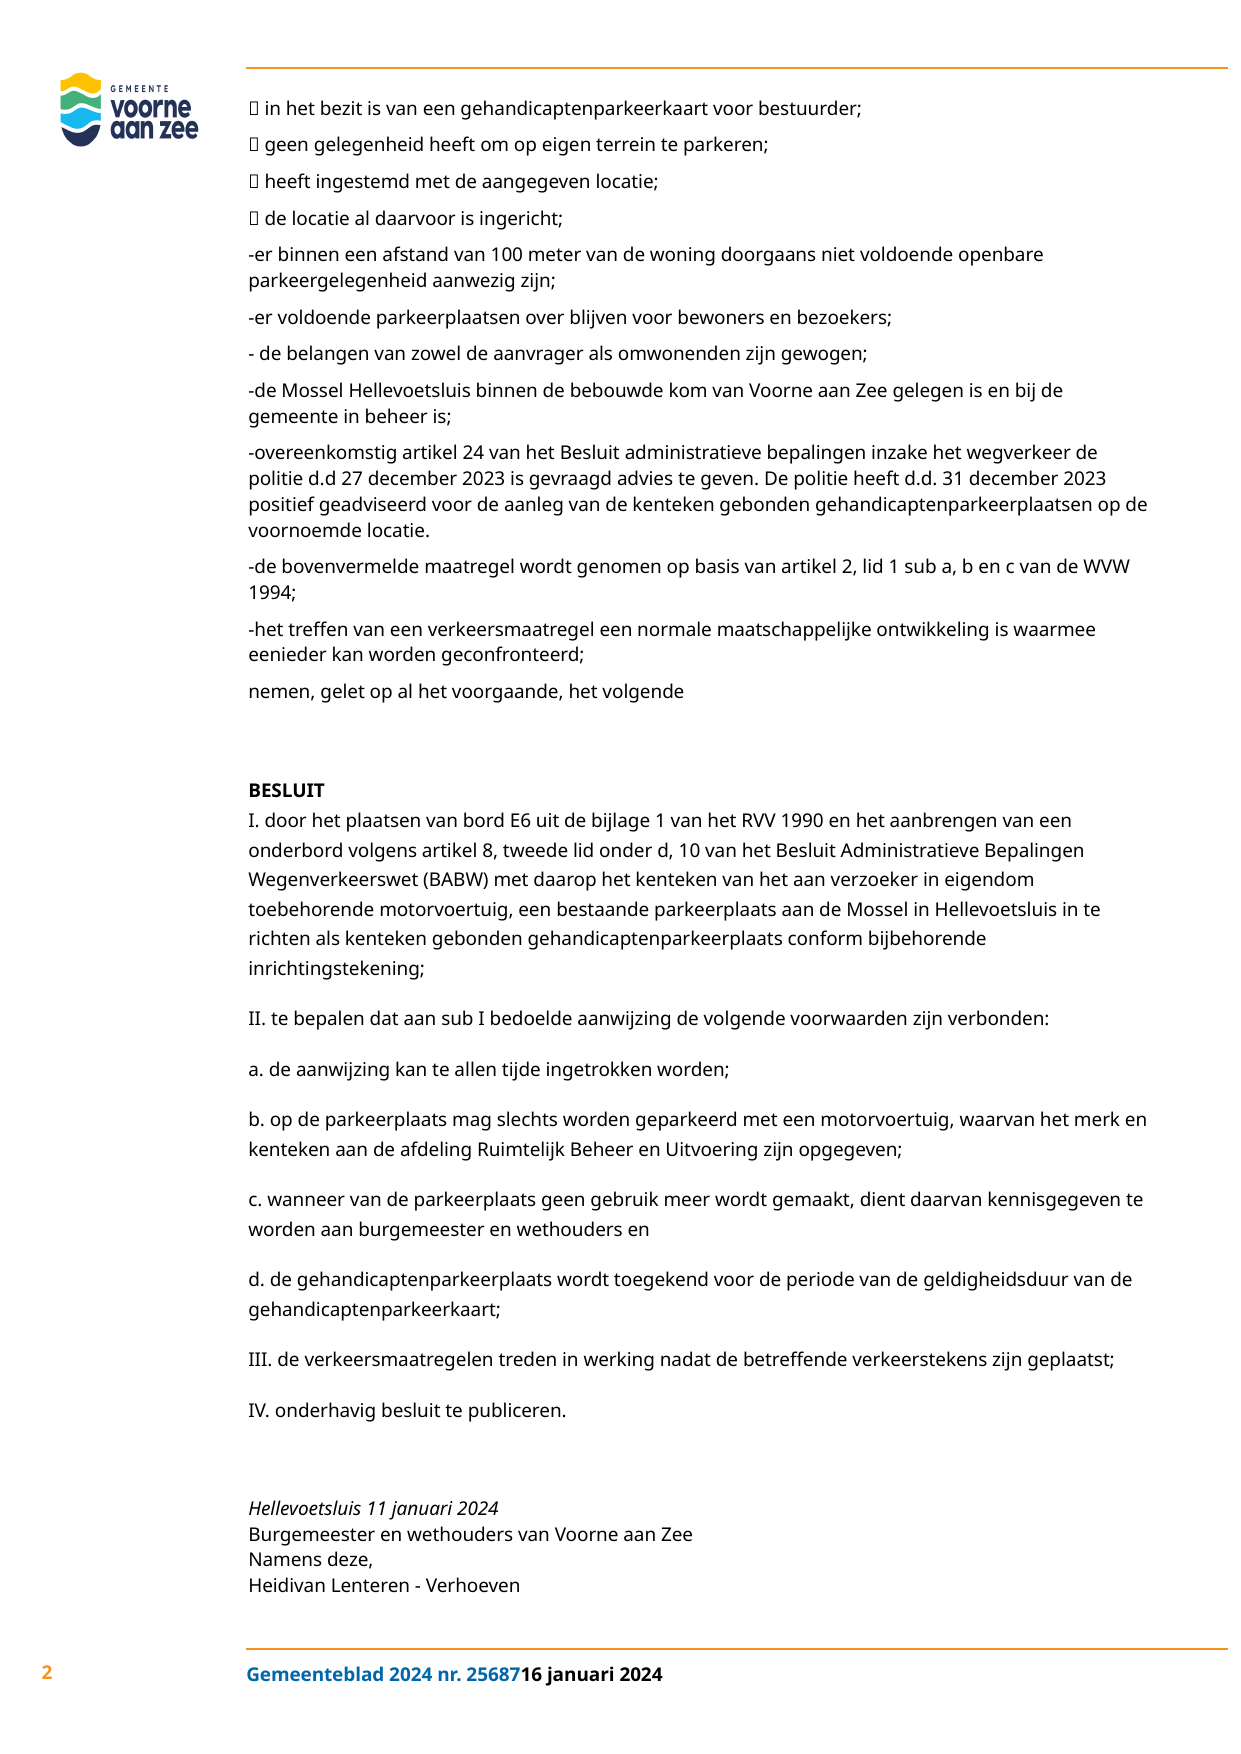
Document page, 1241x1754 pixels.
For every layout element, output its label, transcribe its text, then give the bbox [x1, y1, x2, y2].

text  de locatie al daarvoor is ingericht; [248, 205, 1152, 231]
text nemen, gelet op al het voorgaande, het volgende [248, 678, 1152, 704]
text Heidivan Lenteren - Verhoeven [248, 1572, 1152, 1598]
text Burgemeester en wethouders van Voorne aan Zee [248, 1521, 1152, 1546]
text IV. onderhavig besluit te publiceren. [248, 1397, 1152, 1422]
text d. de gehandicaptenparkeerplaats wordt toegekend voor de periode van de geldigheidsduur van de gehandicaptenparkeerkaart; [248, 1266, 1152, 1322]
picture [41, 47, 231, 172]
text I. door het plaatsen van bord E6 uit de bijlage 1 van het RVV 1990 en het aanbrengen van een onderbord volgens artikel 8, tweede lid onder d, 10 van het Besluit Administratieve Bepalingen Wegenverkeerswet (BABW) met daarop het kenteken van het aan verzoeker in eigendom toebehorende motorvoertuig, een bestaande parkeerplaats aan de Mossel in Hellevoetsluis in te richten als kenteken gebonden gehandicaptenparkeerplaats conform bijbehorende inrichtingstekening; [248, 807, 1152, 981]
text -er voldoende parkeerplaatsen over blijven voor bewoners en bezoekers; [248, 304, 1152, 329]
text -de Mossel Hellevoetsluis binnen de bebouwde kom van Voorne aan Zee gelegen is en bij de gemeente in beheer is; [248, 377, 1152, 429]
text Namens deze, [248, 1546, 1152, 1572]
text II. te bepalen dat aan sub I bedoelde aanwijzing de volgende voorwaarden zijn verbonden: [248, 1006, 1152, 1031]
text a. de aanwijzing kan te allen tijde ingetrokken worden; [248, 1056, 1152, 1082]
text Hellevoetsluis 11 januari 2024 [248, 1495, 1152, 1521]
text - de belangen van zowel de aanvrager als omwonenden zijn gewogen; [248, 341, 1152, 366]
text BESLUIT [248, 778, 1152, 803]
text -overeenkomstig artikel 24 van het Besluit administratieve bepalingen inzake het wegverkeer de politie d.d 27 december 2023 is gevraagd advies te geven. De politie heeft d.d. 31 december 2023 positief geadviseerd voor de aanleg van de kenteken gebonden gehandicaptenparkeerplaatsen op de voornoemde locatie. [248, 439, 1152, 542]
text -de bovenvermelde maatregel wordt genomen op basis van artikel 2, lid 1 sub a, b en c van de WVW 1994; [248, 553, 1152, 605]
text -er binnen een afstand van 100 meter van de woning doorgaans niet voldoende openbare parkeergelegenheid aanwezig zijn; [248, 241, 1152, 293]
text -het treffen van een verkeersmaatregel een normale maatschappelijke ontwikkeling is waarmee eenieder kan worden geconfronteerd; [248, 616, 1152, 667]
text c. wanneer van de parkeerplaats geen gebruik meer wordt gemaakt, dient daarvan kennisgegeven te worden aan burgemeester en wethouders en [248, 1186, 1152, 1242]
text b. op de parkeerplaats mag slechts worden geparkeerd met een motorvoertuig, waarvan het merk en kenteken aan de afdeling Ruimtelijk Beheer en Uitvoering zijn opgegeven; [248, 1106, 1152, 1162]
text  in het bezit is van een gehandicaptenparkeerkaart voor bestuurder; [248, 95, 1152, 121]
text III. de verkeersmaatregelen treden in werking nadat de betreffende verkeerstekens zijn geplaatst; [248, 1346, 1152, 1372]
text  geen gelegenheid heeft om op eigen terrein te parkeren; [248, 131, 1152, 157]
text  heeft ingestemd met de aangegeven locatie; [248, 168, 1152, 194]
